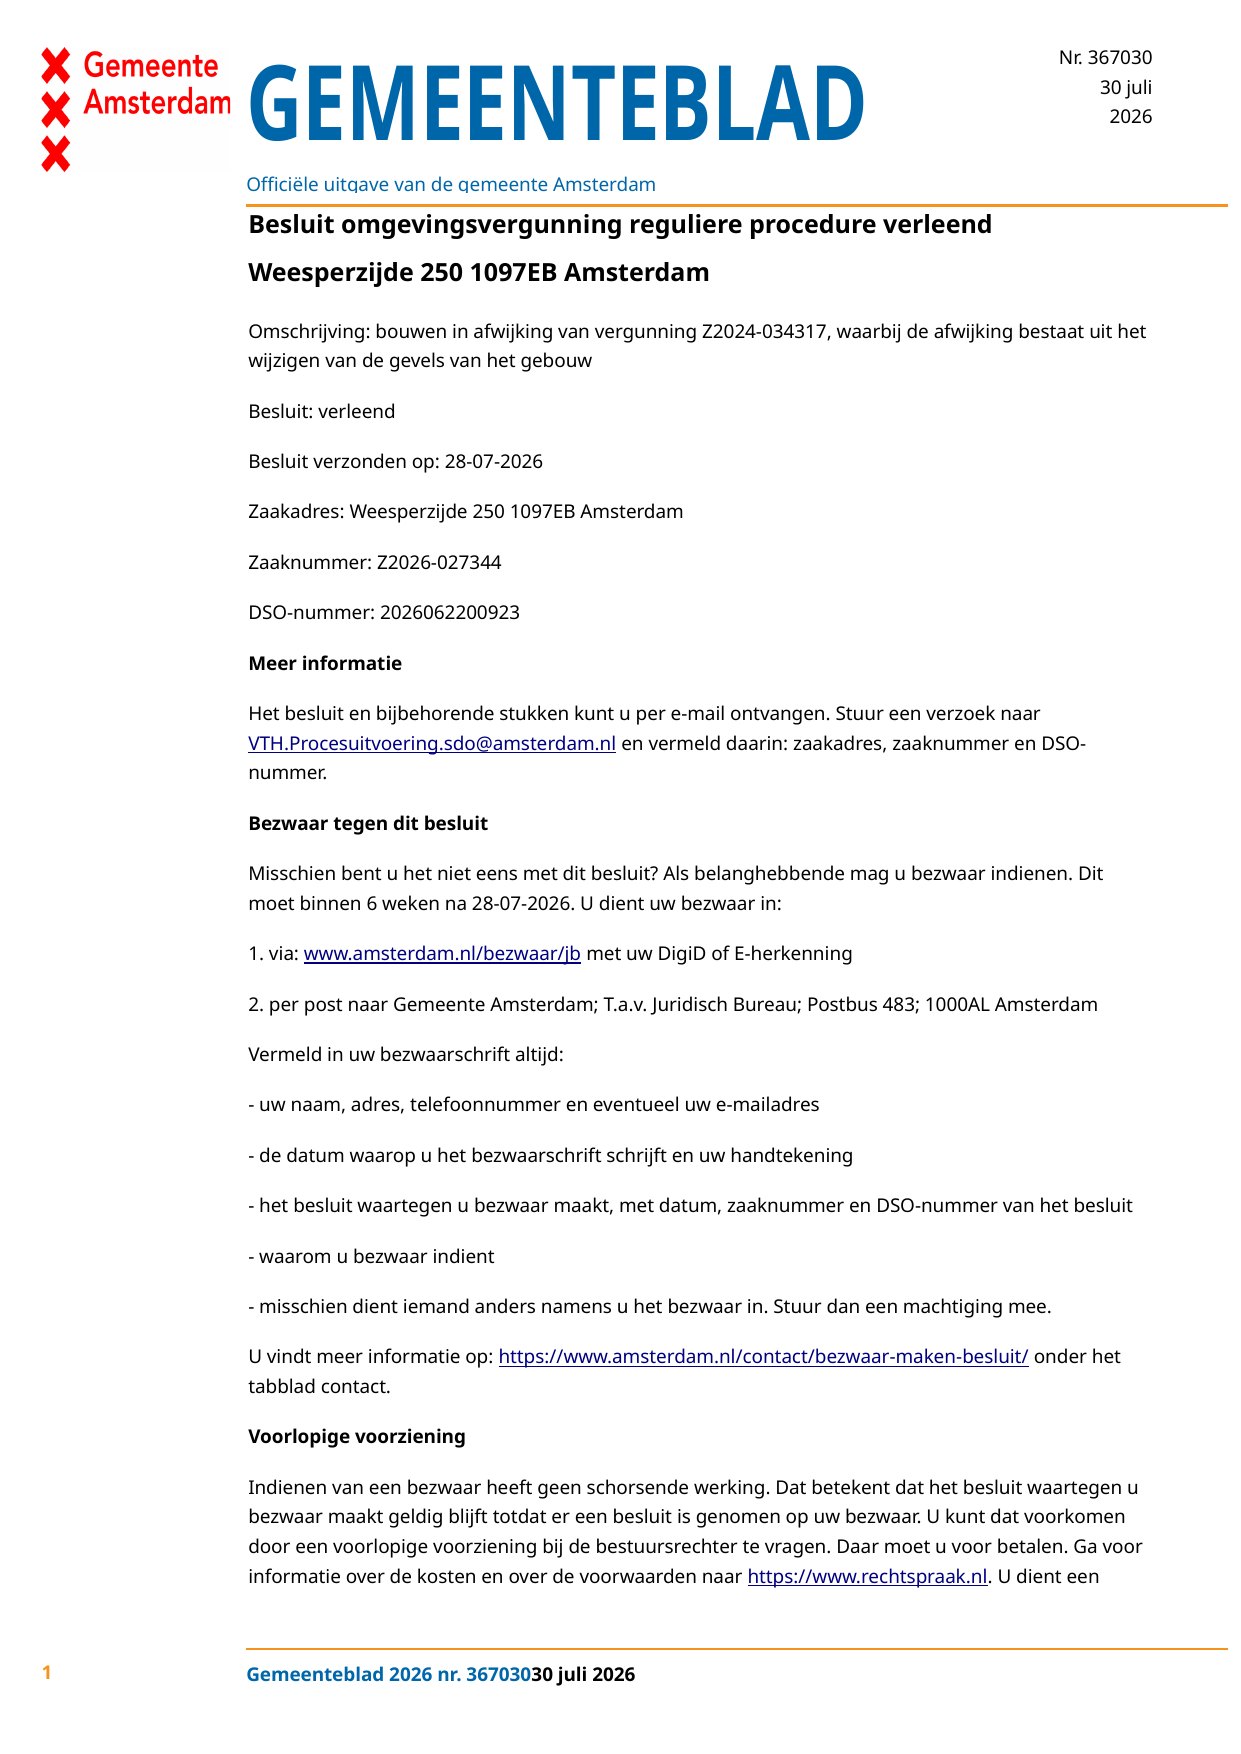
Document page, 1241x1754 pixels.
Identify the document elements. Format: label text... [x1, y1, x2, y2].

text - waarom u bezwaar indient [248, 1243, 1152, 1269]
text Het besluit en bijbehorende stukken kunt u per e-mail ontvangen. Stuur een verzoek naar VTH.Procesuitvoering.sdo@amsterdam.nl en vermeld daarin: zaakadres, zaaknummer en DSO-nummer. [248, 700, 1152, 785]
text 1. via: www.amsterdam.nl/bezwaar/jb met uw DigiD of E-herkenning [248, 940, 1152, 966]
picture [41, 47, 231, 172]
text Besluit: verleend [248, 398, 1152, 424]
text - het besluit waartegen u bezwaar maakt, met datum, zaaknummer en DSO-nummer van het besluit [248, 1192, 1152, 1218]
text - uw naam, adres, telefoonnummer en eventueel uw e-mailadres [248, 1092, 1152, 1117]
text Meer informatie [248, 650, 1152, 676]
text Omschrijving: bouwen in afwijking van vergunning Z2024-034317, waarbij de afwijking bestaat uit het wijzigen van de gevels van het gebouw [248, 318, 1152, 373]
text - misschien dient iemand anders namens u het bezwaar in. Stuur dan een machtiging mee. [248, 1293, 1152, 1319]
text - de datum waarop u het bezwaarschrift schrijft en uw handtekening [248, 1142, 1152, 1168]
text U vindt meer informatie op: https://www.amsterdam.nl/contact/bezwaar-maken-besluit/ onder het tabblad contact. [248, 1344, 1152, 1399]
text Indienen van een bezwaar heeft geen schorsende werking. Dat betekent dat het besluit waartegen u bezwaar maakt geldig blijft totdat er een besluit is genomen op uw bezwaar. U kunt dat voorkomen door een voorlopige voorziening bij de bestuursrechter te vragen. Daar moet u voor betalen. Ga voor informatie over de kosten en over de voorwaarden naar https://www.rechtspraak.nl. U dient een [248, 1474, 1152, 1589]
text Misschien bent u het niet eens met dit besluit? Als belanghebbende mag u bezwaar indienen. Dit moet binnen 6 weken na 28-07-2026. U dient uw bezwaar in: [248, 860, 1152, 916]
text Zaakadres: Weesperzijde 250 1097EB Amsterdam [248, 499, 1152, 524]
text Zaaknummer: Z2026-027344 [248, 549, 1152, 575]
text 2. per post naar Gemeente Amsterdam; T.a.v. Juridisch Bureau; Postbus 483; 1000AL Amsterdam [248, 991, 1152, 1017]
text Voorlopige voorziening [248, 1424, 1152, 1449]
text Vermeld in uw bezwaarschrift altijd: [248, 1041, 1152, 1067]
text DSO-nummer: 2026062200923 [248, 599, 1152, 625]
text Besluit omgevingsvergunning reguliere procedure verleend Weesperzijde 250 1097EB Amsterdam [248, 207, 1152, 288]
text Besluit verzonden op: 28-07-2026 [248, 448, 1152, 474]
text Bezwaar tegen dit besluit [248, 810, 1152, 836]
